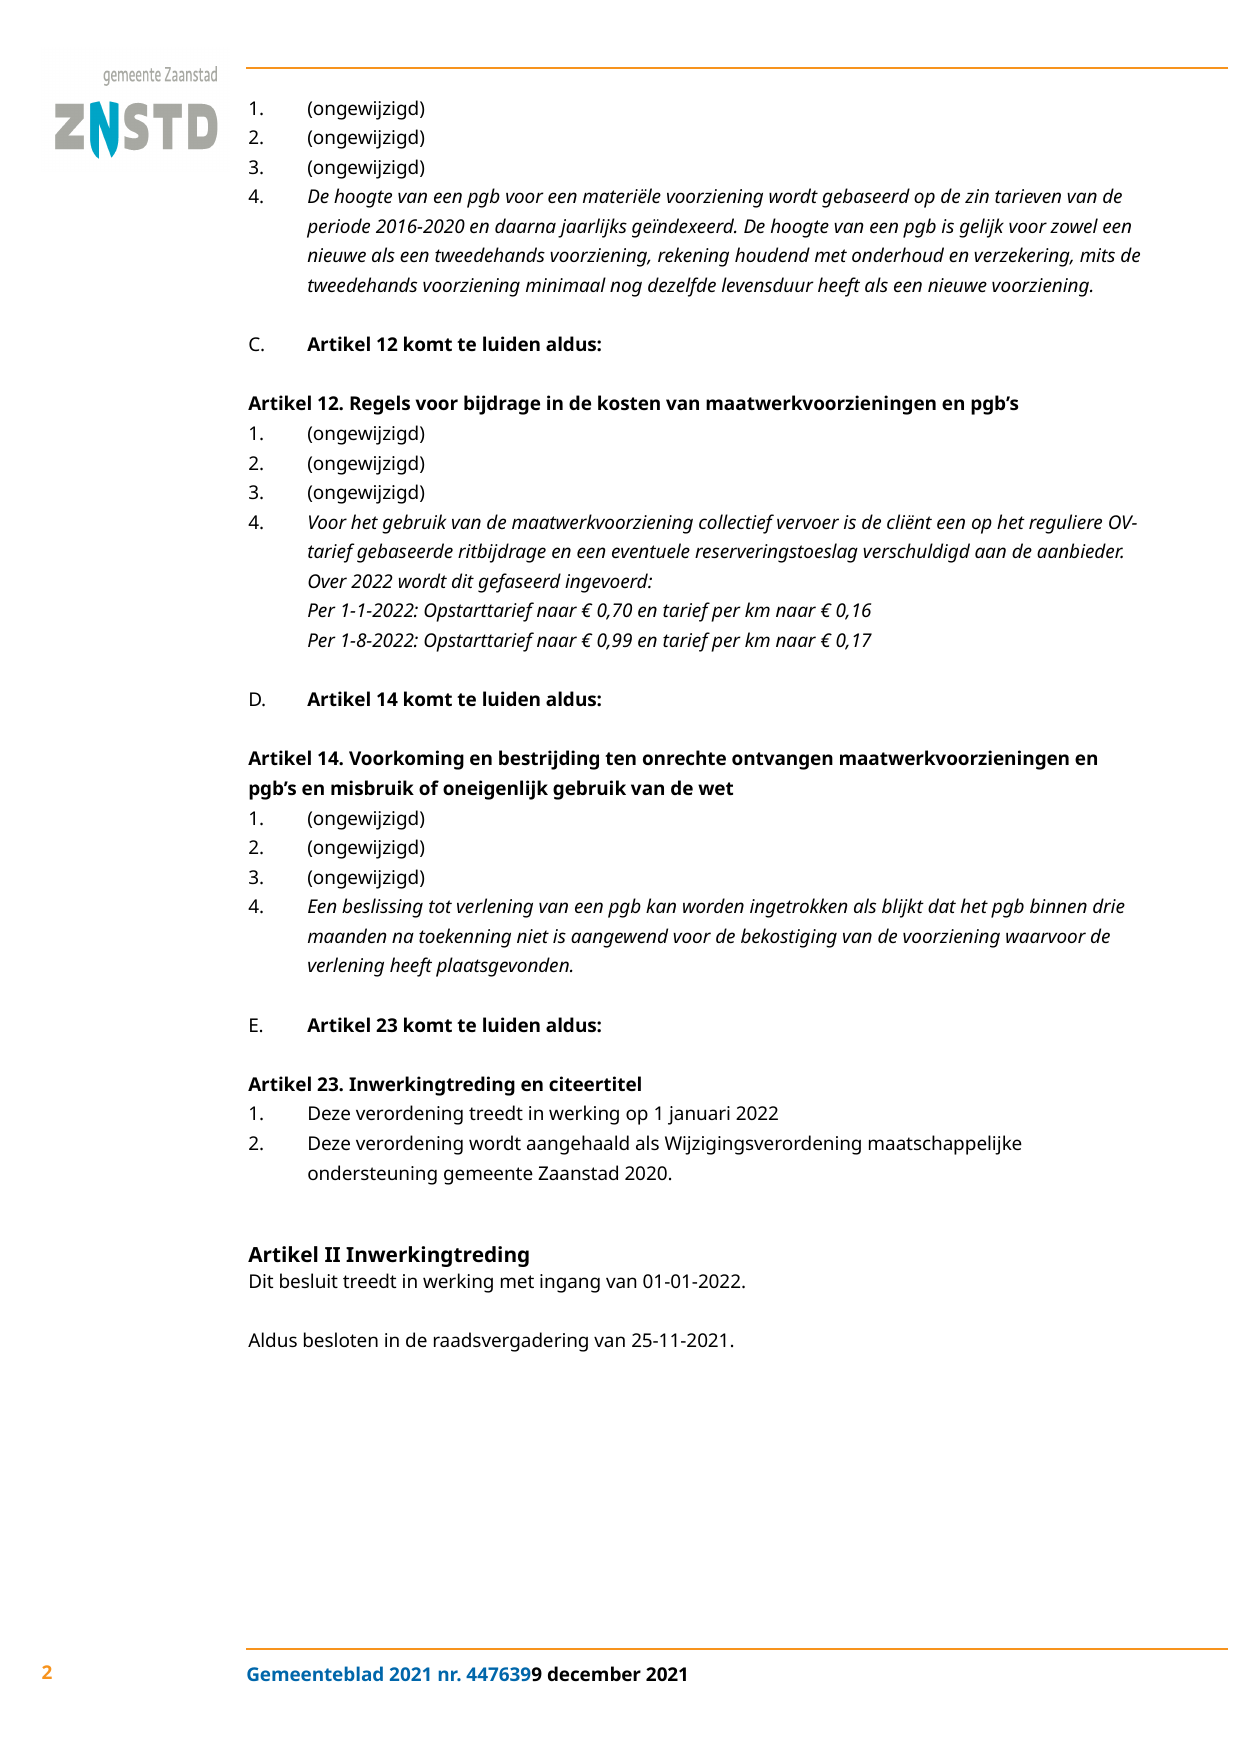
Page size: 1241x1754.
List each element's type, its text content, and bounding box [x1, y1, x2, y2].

list De hoogte van een pgb voor een materiële voorziening wordt gebaseerd op de zin tarieven van de periode 2016-2020 en daarna jaarlijks geïndexeerd. De hoogte van een pgb is gelijk voor zowel een nieuwe als een tweedehands voorziening, rekening houdend met onderhoud en verzekering, mits de tweedehands voorziening minimaal nog dezelfde levensduur heeft als een nieuwe voorziening. [248, 183, 1152, 298]
list (ongewijzigd) [248, 420, 1152, 446]
list (ongewijzigd) [248, 805, 1152, 831]
text Aldus besloten in de raadsvergadering van 25-11-2021. [248, 1327, 1152, 1353]
text Artikel 14. Voorkoming en bestrijding ten onrechte ontvangen maatwerkvoorzieningen en pgb’s en misbruik of oneigenlijk gebruik van de wet [248, 746, 1152, 801]
text Artikel 12. Regels voor bijdrage in de kosten van maatwerkvoorzieningen en pgb’s [248, 391, 1152, 416]
list Artikel 23 komt te luiden aldus: [248, 1012, 1152, 1038]
list Per 1-1-2022: Opstarttarief naar € 0,70 en tarief per km naar € 0,16 [248, 598, 1152, 623]
list (ongewijzigd) [248, 864, 1152, 890]
text Dit besluit treedt in werking met ingang van 01-01-2022. [248, 1268, 1152, 1294]
list Deze verordening wordt aangehaald als Wijzigingsverordening maatschappelijke ondersteuning gemeente Zaanstad 2020. [248, 1130, 1152, 1186]
list (ongewijzigd) [248, 834, 1152, 860]
list (ongewijzigd) [248, 154, 1152, 180]
text Artikel II Inwerkingtreding [248, 1240, 1152, 1268]
list (ongewijzigd) [248, 95, 1152, 121]
list Voor het gebruik van de maatwerkvoorziening collectief vervoer is de cliënt een op het reguliere OV-tarief gebaseerde ritbijdrage en een eventuele reserveringstoeslag verschuldigd aan de aanbieder. Over 2022 wordt dit gefaseerd ingevoerd: [248, 509, 1152, 594]
list Artikel 12 komt te luiden aldus: [248, 331, 1152, 357]
list Een beslissing tot verlening van een pgb kan worden ingetrokken als blijkt dat het pgb binnen drie maanden na toekenning niet is aangewend voor de bekostiging van de voorziening waarvoor de verlening heeft plaatsgevonden. [248, 893, 1152, 978]
list (ongewijzigd) [248, 450, 1152, 476]
picture [41, 47, 231, 172]
list Deze verordening treedt in werking op 1 januari 2022 [248, 1101, 1152, 1126]
text Artikel 23. Inwerkingtreding en citeertitel [248, 1071, 1152, 1097]
list (ongewijzigd) [248, 124, 1152, 150]
list Artikel 14 komt te luiden aldus: [248, 686, 1152, 712]
list Per 1-8-2022: Opstarttarief naar € 0,99 en tarief per km naar € 0,17 [248, 627, 1152, 653]
list (ongewijzigd) [248, 479, 1152, 505]
